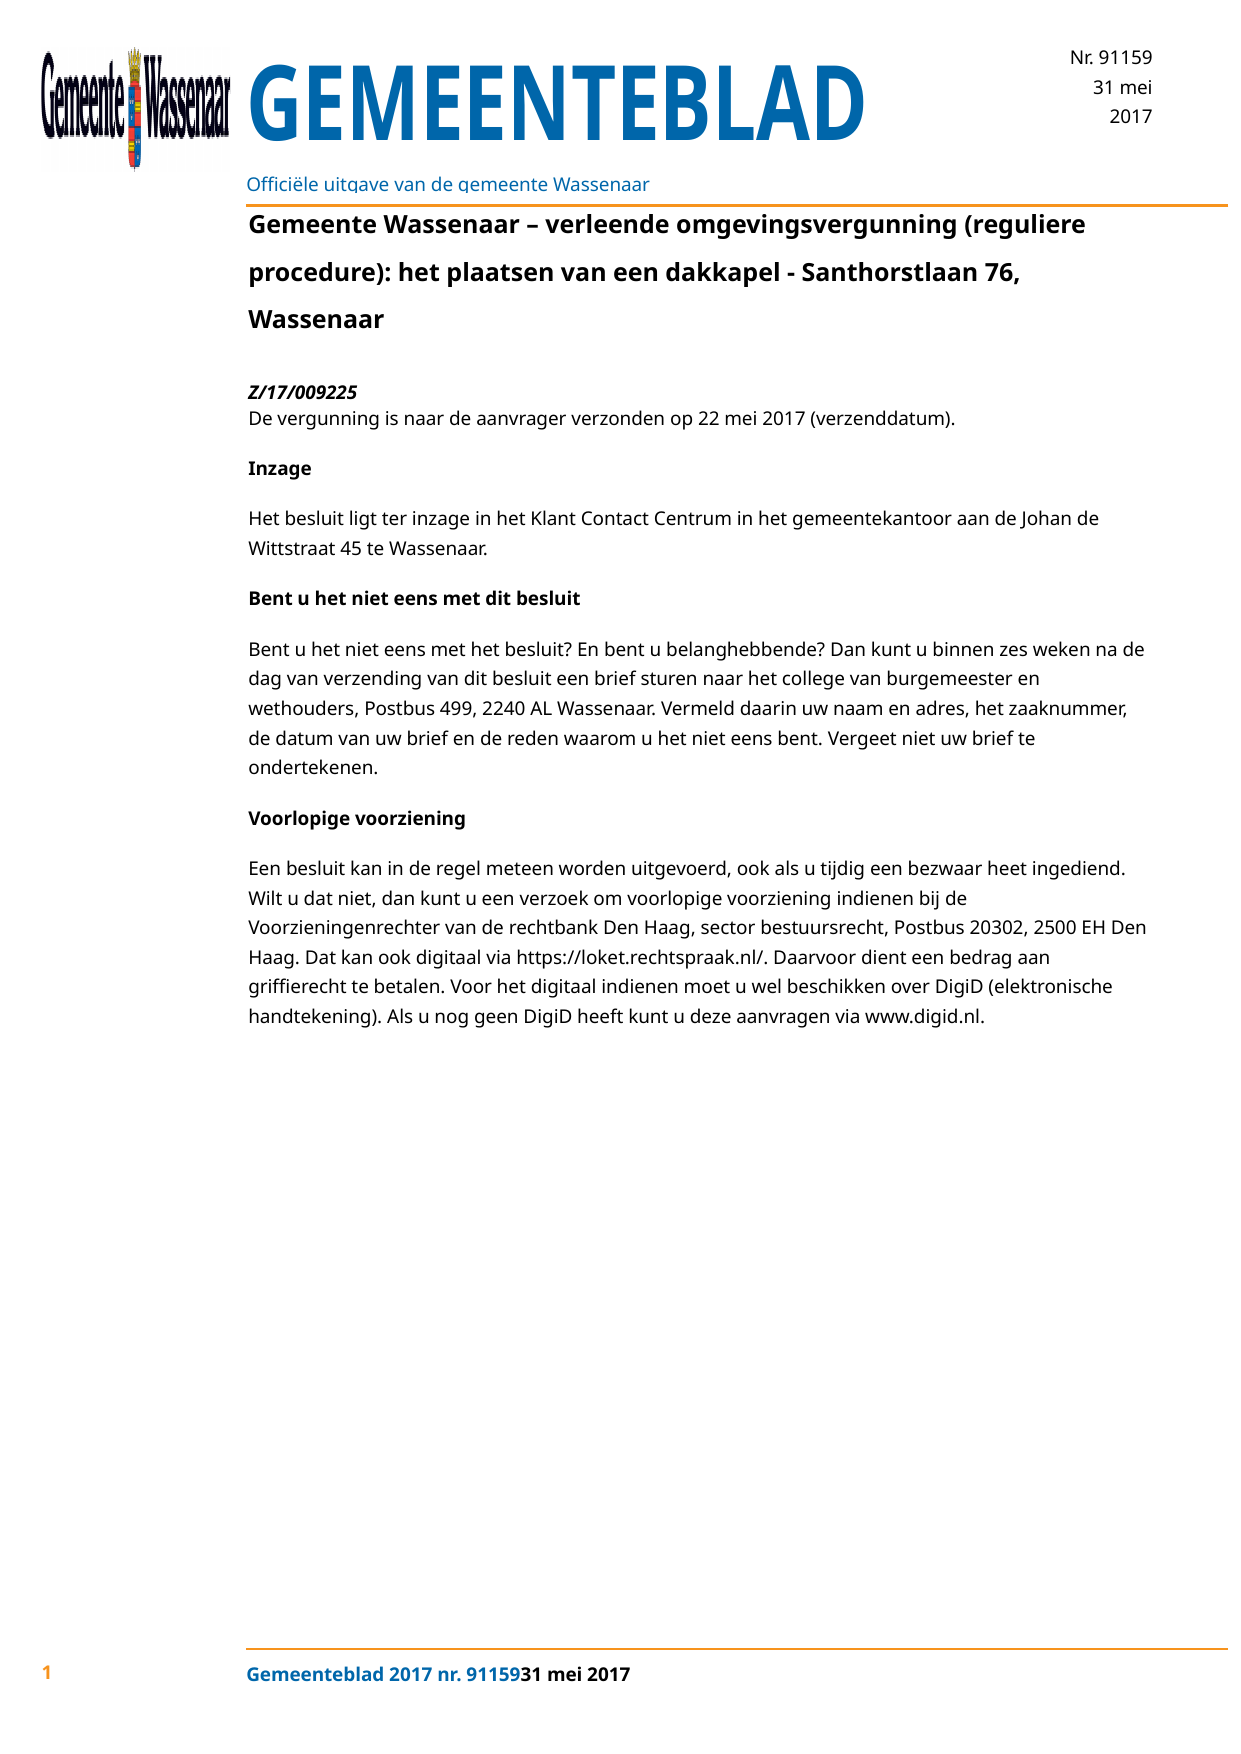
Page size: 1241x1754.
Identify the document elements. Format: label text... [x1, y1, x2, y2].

text Het besluit ligt ter inzage in het Klant Contact Centrum in het gemeentekantoor aan de Johan de Wittstraat 45 te Wassenaar. [248, 506, 1152, 561]
text Gemeente Wassenaar – verleende omgevingsvergunning (reguliere procedure): het plaatsen van een dakkapel - Santhorstlaan 76, Wassenaar [248, 207, 1152, 336]
text Z/17/009225 [248, 379, 1152, 405]
picture [41, 47, 231, 172]
text Inzage [248, 455, 1152, 481]
text De vergunning is naar de aanvrager verzonden op 22 mei 2017 (verzenddatum). [248, 405, 1152, 431]
text Bent u het niet eens met het besluit? En bent u belanghebbende? Dan kunt u binnen zes weken na de dag van verzending van dit besluit een brief sturen naar het college van burgemeester en wethouders, Postbus 499, 2240 AL Wassenaar. Vermeld daarin uw naam en adres, het zaaknummer, de datum van uw brief en de reden waarom u het niet eens bent. Vergeet niet uw brief te ondertekenen. [248, 636, 1152, 780]
text Voorlopige voorziening [248, 805, 1152, 831]
text Bent u het niet eens met dit besluit [248, 586, 1152, 611]
text Een besluit kan in de regel meteen worden uitgevoerd, ook als u tijdig een bezwaar heet ingediend. Wilt u dat niet, dan kunt u een verzoek om voorlopige voorziening indienen bij de Voorzieningenrechter van de rechtbank Den Haag, sector bestuursrecht, Postbus 20302, 2500 EH Den Haag. Dat kan ook digitaal via https://loket.rechtspraak.nl/. Daarvoor dient een bedrag aan griffierecht te betalen. Voor het digitaal indienen moet u wel beschikken over DigiD (elektronische handtekening). Als u nog geen DigiD heeft kunt u deze aanvragen via www.digid.nl. [248, 855, 1152, 1029]
